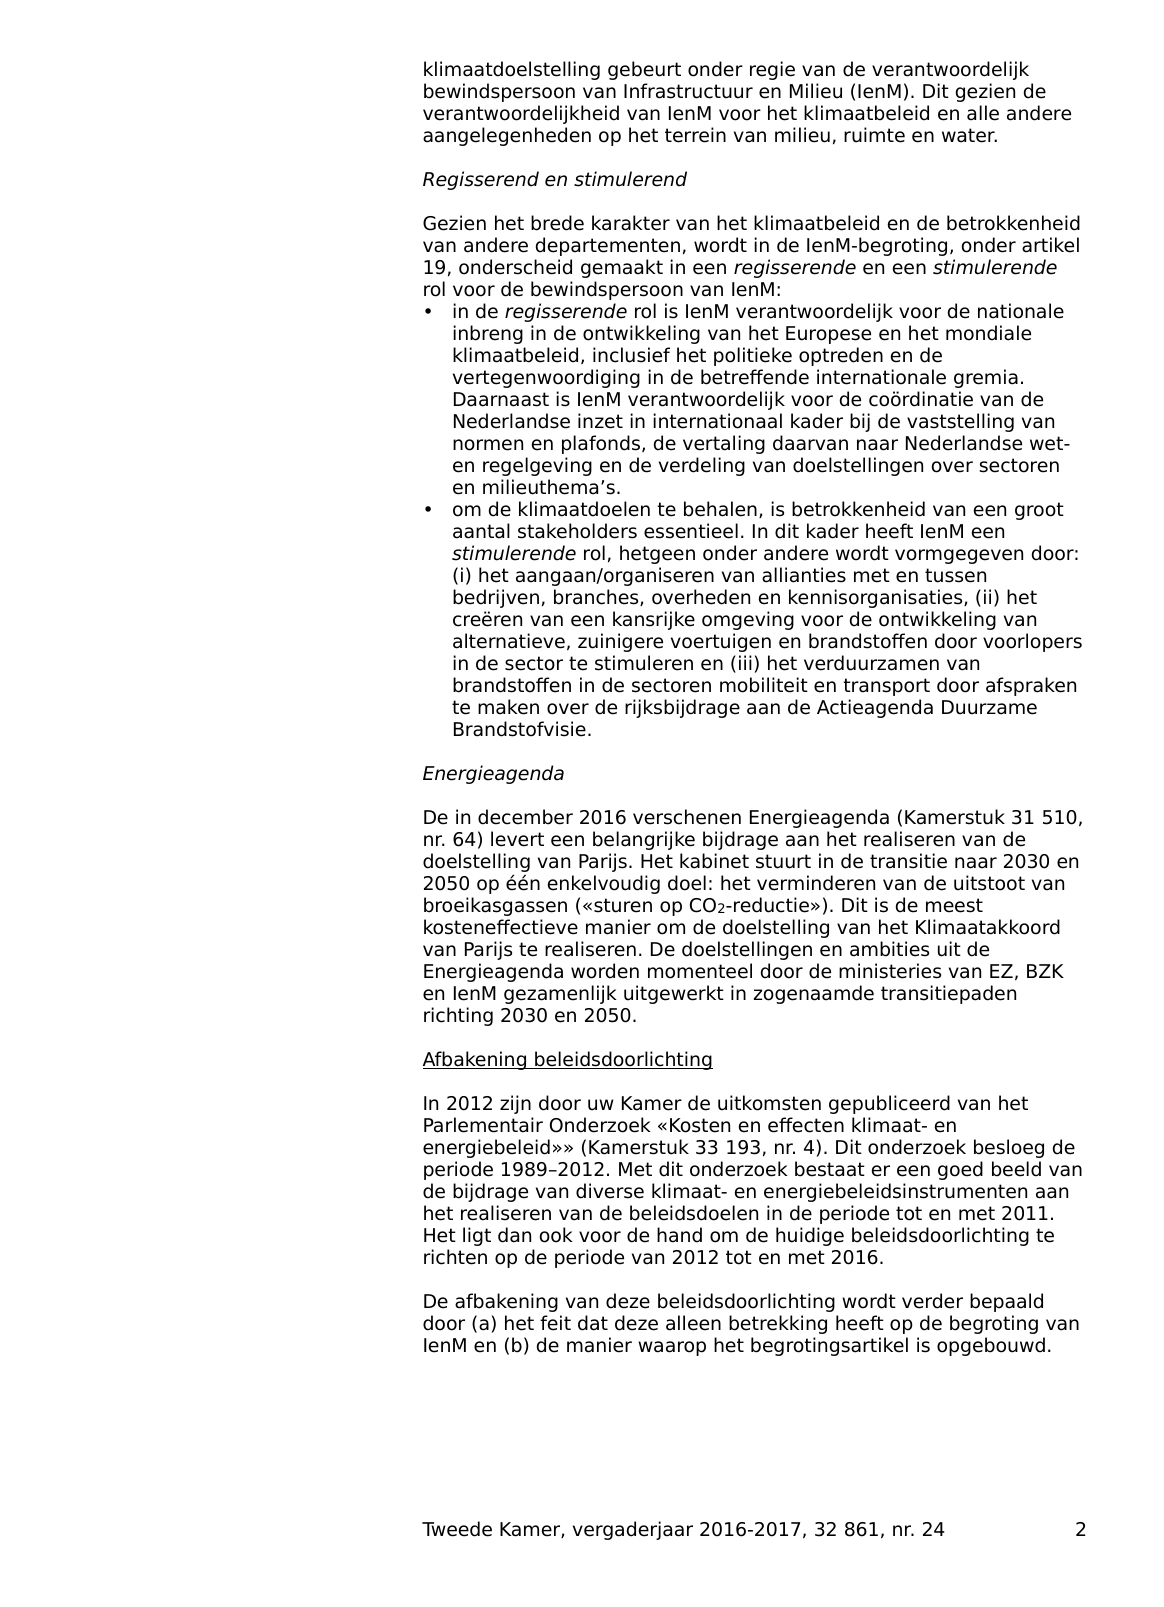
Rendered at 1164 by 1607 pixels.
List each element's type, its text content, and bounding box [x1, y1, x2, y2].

text De in december 2016 verschenen Energieagenda (Kamerstuk 31 510, nr. 64) levert een belangrijke bijdrage aan het realiseren van de doelstelling van Parijs. Het kabinet stuurt in de transitie naar 2030 en 2050 op één enkelvoudig doel: het verminderen van de uitstoot van broeikasgassen («sturen op CO2-reductie»). Dit is de meest kosteneffectieve manier om de doelstelling van het Klimaatakkoord van Parijs te realiseren. De doelstellingen en ambities uit de Energieagenda worden momenteel door de ministeries van EZ, BZK en IenM gezamenlijk uitgewerkt in zogenaamde transitiepaden richting 2030 en 2050. [422, 807, 1087, 1027]
subtitle Afbakening beleidsdoorlichting [422, 1049, 1087, 1071]
subtitle Regisserend en stimulerend [422, 169, 1087, 191]
subtitle Energieagenda [422, 763, 1087, 785]
text In 2012 zijn door uw Kamer de uitkomsten gepubliceerd van het Parlementair Onderzoek «Kosten en effecten klimaat- en energiebeleid»» (Kamerstuk 33 193, nr. 4). Dit onderzoek besloeg de periode 1989–2012. Met dit onderzoek bestaat er een goed beeld van de bijdrage van diverse klimaat- en energiebeleidsinstrumenten aan het realiseren van de beleidsdoelen in de periode tot en met 2011. Het ligt dan ook voor de hand om de huidige beleidsdoorlichting te richten op de periode van 2012 tot en met 2016. [422, 1093, 1087, 1269]
text De afbakening van deze beleidsdoorlichting wordt verder bepaald door (a) het feit dat deze alleen betrekking heeft op de begroting van IenM en (b) de manier waarop het begrotingsartikel is opgebouwd. [422, 1291, 1087, 1357]
text Gezien het brede karakter van het klimaatbeleid en de betrokkenheid van andere departementen, wordt in de IenM-begroting, onder artikel 19, onderscheid gemaakt in een regisserende en een stimulerende rol voor de bewindspersoon van IenM: [422, 213, 1087, 301]
text • om de klimaatdoelen te behalen, is betrokkenheid van een groot aantal stakeholders essentieel. In dit kader heeft IenM een stimulerende rol, hetgeen onder andere wordt vormgegeven door: (i) het aangaan/organiseren van allianties met en tussen bedrijven, branches, overheden en kennisorganisaties, (ii) het creëren van een kansrijke omgeving voor de ontwikkeling van alternatieve, zuinigere voertuigen en brandstoffen door voorlopers in de sector te stimuleren en (iii) het verduurzamen van brandstoffen in de sectoren mobiliteit en transport door afspraken te maken over de rijksbijdrage aan de Actieagenda Duurzame Brandstofvisie. [422, 499, 1087, 741]
text • in de regisserende rol is IenM verantwoordelijk voor de nationale inbreng in de ontwikkeling van het Europese en het mondiale klimaatbeleid, inclusief het politieke optreden en de vertegenwoordiging in de betreffende internationale gremia. Daarnaast is IenM verantwoordelijk voor de coördinatie van de Nederlandse inzet in internationaal kader bij de vaststelling van normen en plafonds, de vertaling daarvan naar Nederlandse wet- en regelgeving en de verdeling van doelstellingen over sectoren en milieuthema’s. [422, 301, 1087, 499]
text klimaatdoelstelling gebeurt onder regie van de verantwoordelijk bewindspersoon van Infrastructuur en Milieu (IenM). Dit gezien de verantwoordelijkheid van IenM voor het klimaatbeleid en alle andere aangelegenheden op het terrein van milieu, ruimte en water. [422, 59, 1087, 147]
